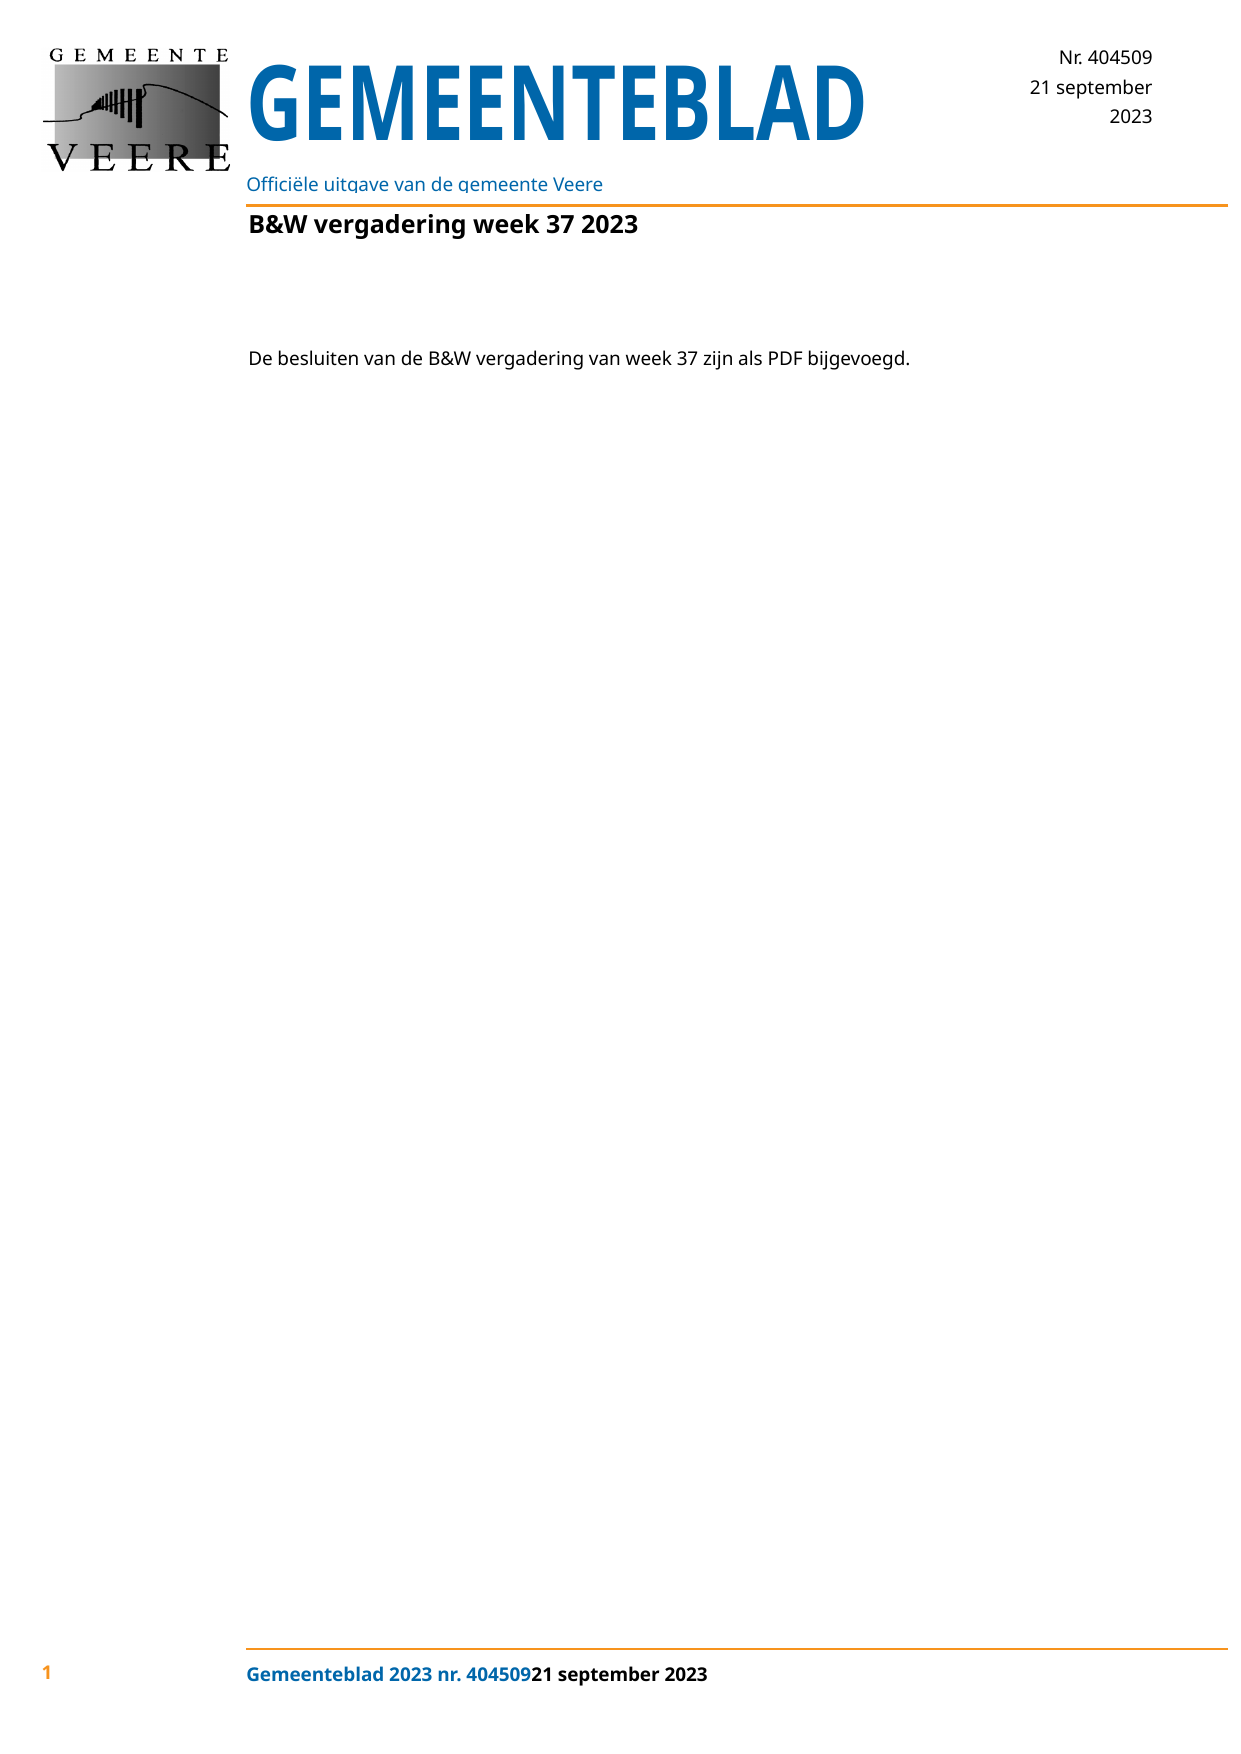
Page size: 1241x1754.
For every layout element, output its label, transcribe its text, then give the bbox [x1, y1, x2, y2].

text De besluiten van de B&W vergadering van week 37 zijn als PDF bijgevoegd. [248, 345, 1152, 371]
text B&W vergadering week 37 2023 [248, 207, 1152, 241]
picture [41, 47, 231, 172]
